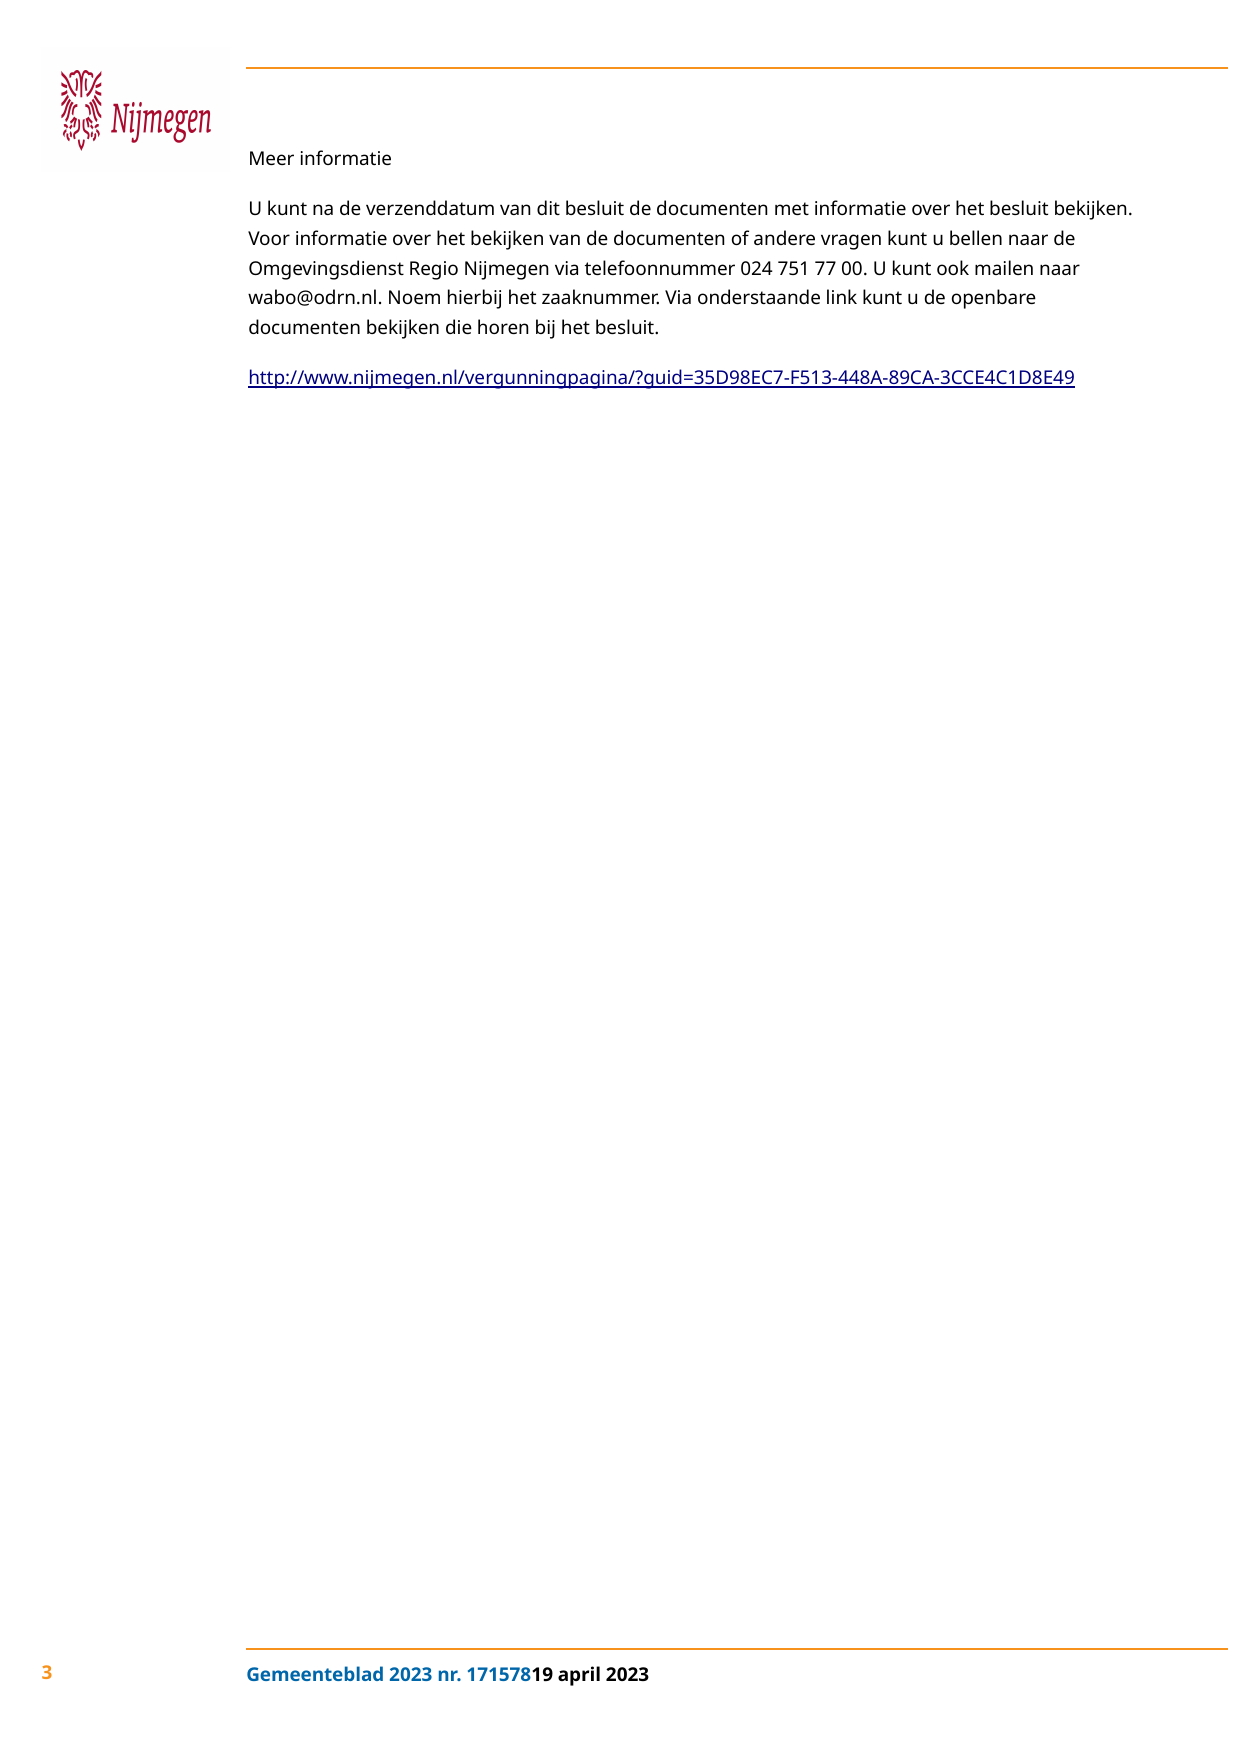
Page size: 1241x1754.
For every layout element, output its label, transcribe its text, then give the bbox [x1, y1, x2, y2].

text Meer informatie [248, 145, 1152, 171]
picture [41, 47, 231, 172]
text http://www.nijmegen.nl/vergunningpagina/?guid=35D98EC7-F513-448A-89CA-3CCE4C1D8E49 [248, 364, 1152, 390]
text U kunt na de verzenddatum van dit besluit de documenten met informatie over het besluit bekijken. Voor informatie over het bekijken van de documenten of andere vragen kunt u bellen naar de Omgevingsdienst Regio Nijmegen via telefoonnummer 024 751 77 00. U kunt ook mailen naar wabo@odrn.nl. Noem hierbij het zaaknummer. Via onderstaande link kunt u de openbare documenten bekijken die horen bij het besluit. [248, 196, 1152, 340]
